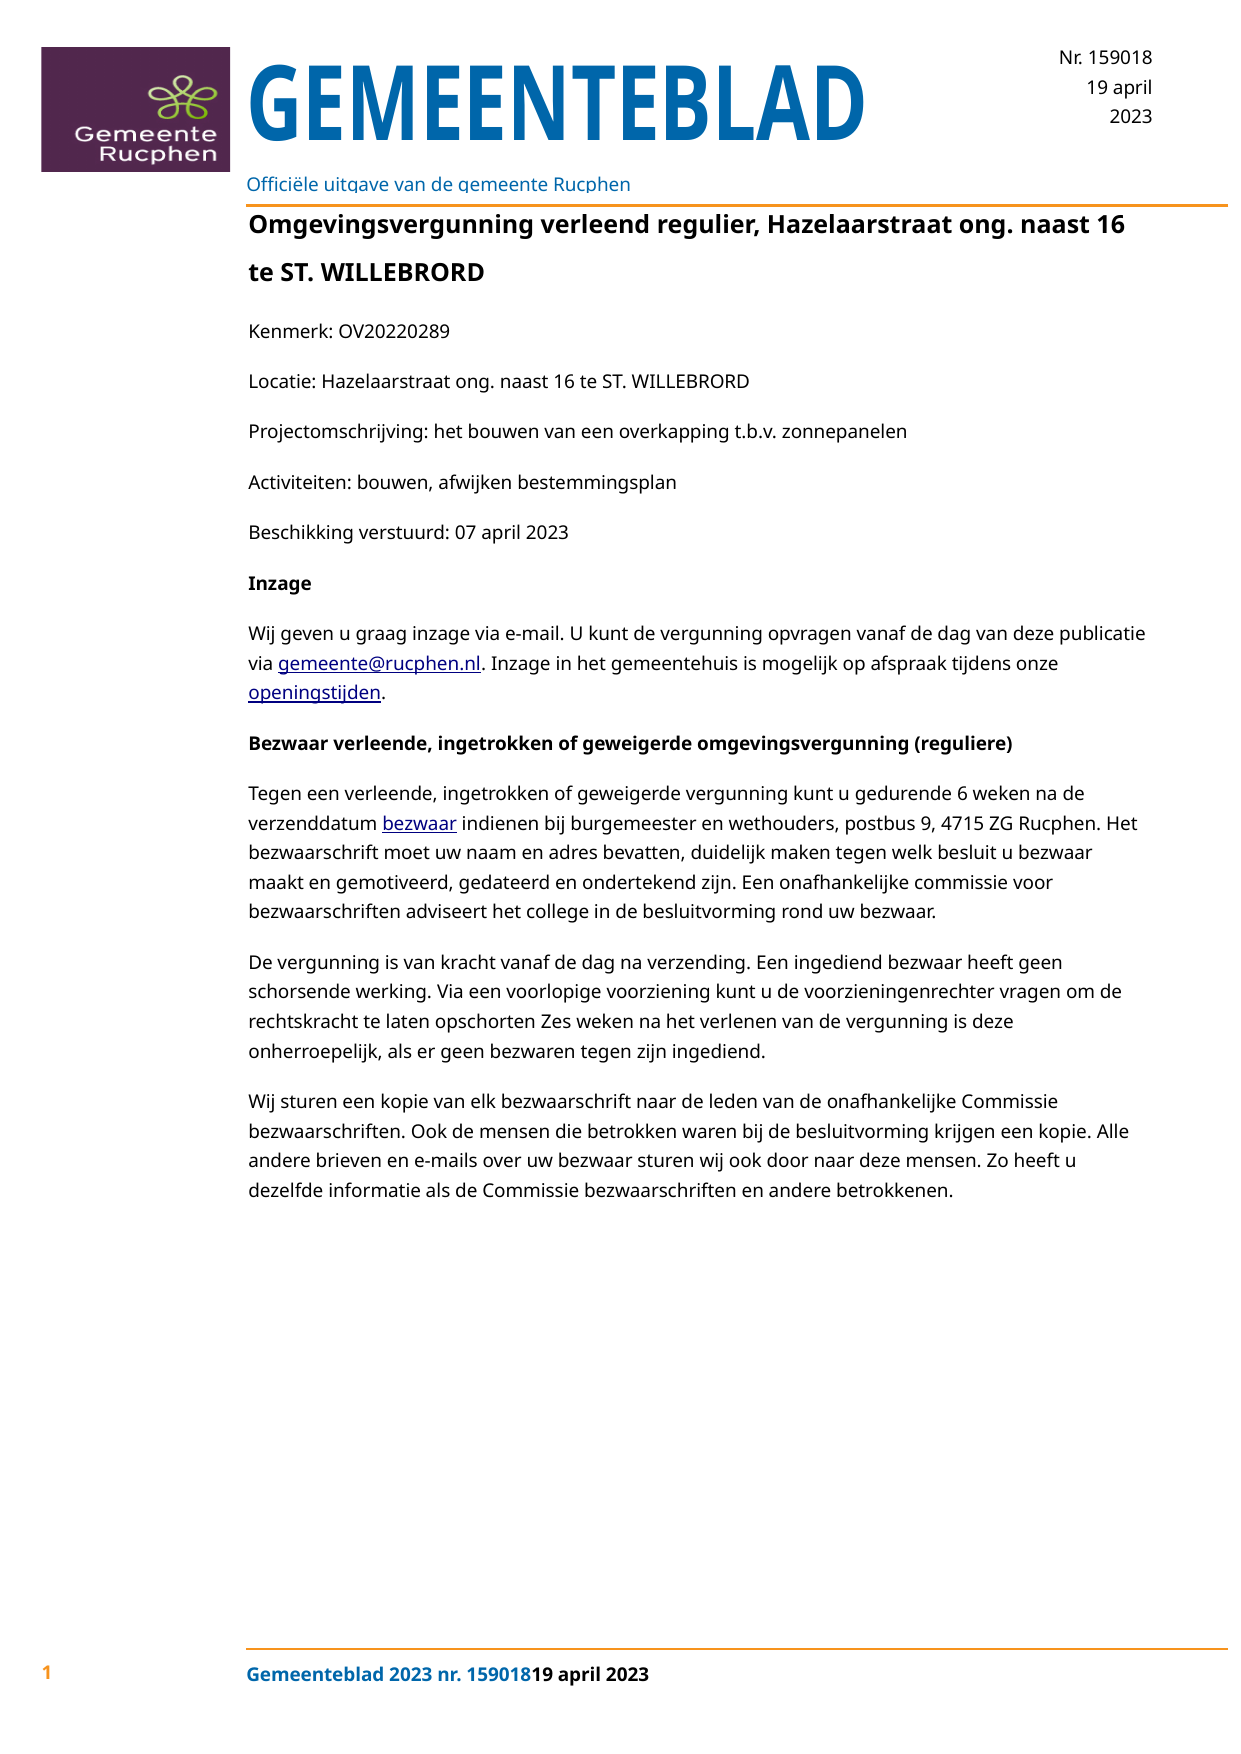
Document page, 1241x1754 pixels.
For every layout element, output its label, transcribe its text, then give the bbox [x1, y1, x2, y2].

text Wij sturen een kopie van elk bezwaarschrift naar de leden van de onafhankelijke Commissie bezwaarschriften. Ook de mensen die betrokken waren bij de besluitvorming krijgen een kopie. Alle andere brieven en e-mails over uw bezwaar sturen wij ook door naar deze mensen. Zo heeft u dezelfde informatie als de Commissie bezwaarschriften en andere betrokkenen. [248, 1088, 1152, 1203]
picture [41, 47, 231, 172]
text Bezwaar verleende, ingetrokken of geweigerde omgevingsvergunning (reguliere) [248, 730, 1152, 756]
text Omgevingsvergunning verleend regulier, Hazelaarstraat ong. naast 16 te ST. WILLEBRORD [248, 207, 1152, 288]
text Beschikking verstuurd: 07 april 2023 [248, 519, 1152, 545]
text Tegen een verleende, ingetrokken of geweigerde vergunning kunt u gedurende 6 weken na de verzenddatum bezwaar indienen bij burgemeester en wethouders, postbus 9, 4715 ZG Rucphen. Het bezwaarschrift moet uw naam en adres bevatten, duidelijk maken tegen welk besluit u bezwaar maakt en gemotiveerd, gedateerd en ondertekend zijn. Een onafhankelijke commissie voor bezwaarschriften adviseert het college in de besluitvorming rond uw bezwaar. [248, 780, 1152, 924]
text Locatie: Hazelaarstraat ong. naast 16 te ST. WILLEBRORD [248, 368, 1152, 394]
text Projectomschrijving: het bouwen van een overkapping t.b.v. zonnepanelen [248, 419, 1152, 444]
text Activiteiten: bouwen, afwijken bestemmingsplan [248, 469, 1152, 495]
text Wij geven u graag inzage via e-mail. U kunt de vergunning opvragen vanaf de dag van deze publicatie via gemeente@rucphen.nl. Inzage in het gemeentehuis is mogelijk op afspraak tijdens onze openingstijden. [248, 620, 1152, 705]
text Inzage [248, 570, 1152, 596]
text Kenmerk: OV20220289 [248, 318, 1152, 344]
text De vergunning is van kracht vanaf de dag na verzending. Een ingediend bezwaar heeft geen schorsende werking. Via een voorlopige voorziening kunt u de voorzieningenrechter vragen om de rechtskracht te laten opschorten Zes weken na het verlenen van de vergunning is deze onherroepelijk, als er geen bezwaren tegen zijn ingediend. [248, 949, 1152, 1064]
